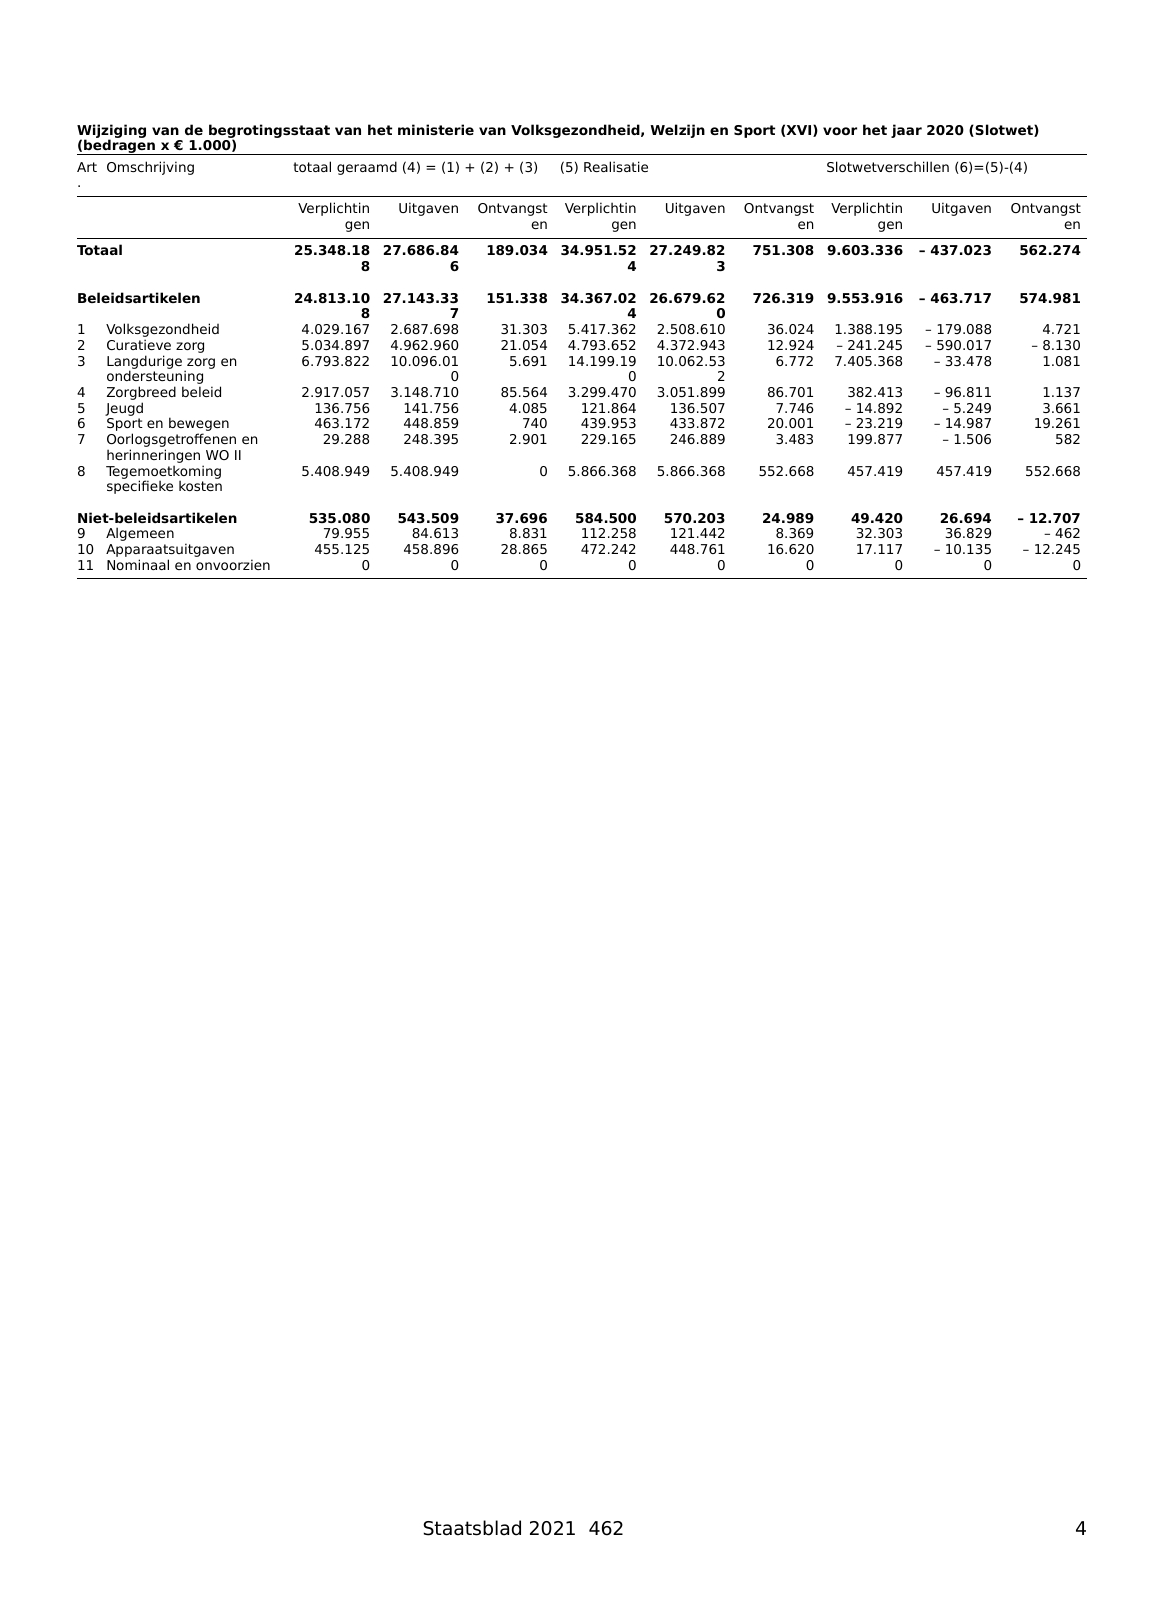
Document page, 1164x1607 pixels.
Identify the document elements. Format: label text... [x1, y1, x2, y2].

table_cell – 590.017 [909, 338, 998, 353]
table_cell 136.756 [287, 401, 376, 416]
table_cell 229.165 [554, 432, 642, 463]
table_header Wijziging van de begrotingsstaat van het ministerie van Volksgezondheid, Welzijn en Sport (XVI) voor het jaar 2020 (Slotwet) (bedragen x € 1.000) [77, 122, 1087, 154]
table_cell [554, 495, 642, 511]
table_cell 11 [77, 558, 100, 578]
table_cell 5.408.949 [376, 464, 465, 495]
table_cell 3.051.899 [643, 385, 731, 401]
table_cell 26.694 [909, 511, 998, 526]
table_cell 582 [998, 432, 1087, 463]
table_cell 6 [77, 416, 100, 432]
table_cell [376, 495, 465, 511]
table_cell 85.564 [465, 385, 553, 401]
table_cell 4 [77, 385, 100, 401]
table_cell Omschrijving [100, 155, 287, 196]
table_cell 0 [465, 464, 553, 495]
table_cell 24.813.108 [287, 290, 376, 322]
table_cell 7.405.368 [820, 353, 909, 385]
table_cell 8.369 [731, 526, 820, 542]
table_cell 37.696 [465, 511, 553, 526]
table_cell 0 [731, 558, 820, 578]
table_cell 5 [77, 401, 100, 416]
table_cell 448.761 [643, 542, 731, 558]
table_cell 584.500 [554, 511, 642, 526]
table_cell 199.877 [820, 432, 909, 463]
table_cell [77, 275, 100, 290]
table_cell 751.308 [731, 239, 820, 275]
table_cell Verplichtingen [820, 197, 909, 237]
table_cell [287, 275, 376, 290]
table_cell 726.319 [731, 290, 820, 322]
table_cell [100, 275, 287, 290]
table_cell 0 [465, 558, 553, 578]
table_cell 5.866.368 [554, 464, 642, 495]
table_cell Langdurige zorg en ondersteuning [100, 353, 287, 385]
table_cell 0 [909, 558, 998, 578]
table_cell 7.746 [731, 401, 820, 416]
table_cell Ontvangsten [998, 197, 1087, 237]
table_cell 32.303 [820, 526, 909, 542]
table_cell [554, 275, 642, 290]
table_cell 8.831 [465, 526, 553, 542]
table_cell 26.679.620 [643, 290, 731, 322]
table_cell 34.951.524 [554, 239, 642, 275]
table_cell 36.024 [731, 322, 820, 338]
table_cell 457.419 [820, 464, 909, 495]
table_cell 0 [820, 558, 909, 578]
table_cell 136.507 [643, 401, 731, 416]
table_cell – 96.811 [909, 385, 998, 401]
table_cell 4.085 [465, 401, 553, 416]
table_cell 31.303 [465, 322, 553, 338]
table_cell 0 [998, 558, 1087, 578]
table_cell 3.148.710 [376, 385, 465, 401]
table_cell 5.866.368 [643, 464, 731, 495]
table_cell 16.620 [731, 542, 820, 558]
table_cell 4.721 [998, 322, 1087, 338]
table_cell 3 [77, 353, 100, 385]
table_cell Ontvangsten [465, 197, 553, 237]
table_cell 570.203 [643, 511, 731, 526]
table_cell 248.395 [376, 432, 465, 463]
table_cell Uitgaven [643, 197, 731, 237]
table_cell 7 [77, 432, 100, 463]
table_cell 552.668 [998, 464, 1087, 495]
table_cell [77, 495, 100, 511]
table_cell Algemeen [100, 526, 287, 542]
table_cell 6.772 [731, 353, 820, 385]
table_cell – 179.088 [909, 322, 998, 338]
table_cell 3.661 [998, 401, 1087, 416]
table_cell 10 [77, 542, 100, 558]
table_cell 5.408.949 [287, 464, 376, 495]
table_cell Beleidsartikelen [77, 290, 287, 322]
table_cell Uitgaven [909, 197, 998, 237]
table_cell 543.509 [376, 511, 465, 526]
table_cell 14.199.190 [554, 353, 642, 385]
table_cell 0 [287, 558, 376, 578]
table_cell 2.901 [465, 432, 553, 463]
table_cell Verplichtingen [287, 197, 376, 237]
table_cell Curatieve zorg [100, 338, 287, 353]
table_cell – 23.219 [820, 416, 909, 432]
table_cell 12.924 [731, 338, 820, 353]
table_cell 6.793.822 [287, 353, 376, 385]
table_cell 562.274 [998, 239, 1087, 275]
table_cell [820, 495, 909, 511]
table_cell – 10.135 [909, 542, 998, 558]
table_cell [909, 495, 998, 511]
table_cell 189.034 [465, 239, 553, 275]
table_cell 1.081 [998, 353, 1087, 385]
table_cell Verplichtingen [554, 197, 642, 237]
table_cell totaal geraamd (4) = (1) + (2) + (3) [287, 155, 553, 196]
table_cell 2.508.610 [643, 322, 731, 338]
table_cell 2.687.698 [376, 322, 465, 338]
table_cell – 241.245 [820, 338, 909, 353]
table_cell [287, 495, 376, 511]
table_cell 5.417.362 [554, 322, 642, 338]
table_cell 10.096.010 [376, 353, 465, 385]
table_cell 4.029.167 [287, 322, 376, 338]
table_cell – 33.478 [909, 353, 998, 385]
table_cell 535.080 [287, 511, 376, 526]
table_cell 0 [376, 558, 465, 578]
table_cell Art. [77, 155, 100, 196]
table_cell 25.348.188 [287, 239, 376, 275]
table_cell 86.701 [731, 385, 820, 401]
table_cell 1 [77, 322, 100, 338]
table_cell 455.125 [287, 542, 376, 558]
table_cell Jeugd [100, 401, 287, 416]
table_cell – 463.717 [909, 290, 998, 322]
table_cell Oorlogsgetroffenen en herinneringen WO II [100, 432, 287, 463]
table_cell 28.865 [465, 542, 553, 558]
table_cell 246.889 [643, 432, 731, 463]
table_cell – 462 [998, 526, 1087, 542]
table_cell [100, 495, 287, 511]
table_cell 121.442 [643, 526, 731, 542]
table_cell 84.613 [376, 526, 465, 542]
table_cell Sport en bewegen [100, 416, 287, 432]
table_cell 433.872 [643, 416, 731, 432]
table_cell 2 [77, 338, 100, 353]
table_cell [376, 275, 465, 290]
table_cell 36.829 [909, 526, 998, 542]
table_cell 472.242 [554, 542, 642, 558]
table_cell [77, 197, 100, 237]
table_cell – 12.707 [998, 511, 1087, 526]
table_cell 34.367.024 [554, 290, 642, 322]
table_cell 0 [554, 558, 642, 578]
table_cell 4.793.652 [554, 338, 642, 353]
table_cell 20.001 [731, 416, 820, 432]
table_cell 3.483 [731, 432, 820, 463]
table_cell [731, 495, 820, 511]
table_cell 27.143.337 [376, 290, 465, 322]
table_cell 4.962.960 [376, 338, 465, 353]
table_cell 1.388.195 [820, 322, 909, 338]
table_cell Volksgezondheid [100, 322, 287, 338]
table_cell [909, 275, 998, 290]
table_cell Niet-beleidsartikelen [77, 511, 287, 526]
table_cell [731, 275, 820, 290]
table_cell – 437.023 [909, 239, 998, 275]
table_cell 121.864 [554, 401, 642, 416]
table_cell 5.034.897 [287, 338, 376, 353]
table_cell 463.172 [287, 416, 376, 432]
table_cell 382.413 [820, 385, 909, 401]
table_cell [820, 275, 909, 290]
table_cell 458.896 [376, 542, 465, 558]
table_cell [100, 197, 287, 237]
table_cell 9.603.336 [820, 239, 909, 275]
table_cell – 1.506 [909, 432, 998, 463]
table_cell [465, 275, 553, 290]
table_cell 8 [77, 464, 100, 495]
table_cell – 14.892 [820, 401, 909, 416]
table_cell 457.419 [909, 464, 998, 495]
table_cell [465, 495, 553, 511]
table_cell 24.989 [731, 511, 820, 526]
table_cell 3.299.470 [554, 385, 642, 401]
table_cell 448.859 [376, 416, 465, 432]
table_cell 27.686.846 [376, 239, 465, 275]
table_cell – 5.249 [909, 401, 998, 416]
table_cell 29.288 [287, 432, 376, 463]
table_cell 2.917.057 [287, 385, 376, 401]
table_cell Nominaal en onvoorzien [100, 558, 287, 578]
table_cell 5.691 [465, 353, 553, 385]
table_cell 79.955 [287, 526, 376, 542]
table_cell 141.756 [376, 401, 465, 416]
table_cell Ontvangsten [731, 197, 820, 237]
table_cell 552.668 [731, 464, 820, 495]
table_cell 17.117 [820, 542, 909, 558]
table_cell Apparaatsuitgaven [100, 542, 287, 558]
table_cell 740 [465, 416, 553, 432]
table_cell Totaal [77, 239, 287, 275]
table_cell 112.258 [554, 526, 642, 542]
table_cell – 8.130 [998, 338, 1087, 353]
table_cell Slotwetverschillen (6)=(5)-(4) [820, 155, 1087, 196]
table_cell 19.261 [998, 416, 1087, 432]
table_cell [643, 495, 731, 511]
table_cell – 14.987 [909, 416, 998, 432]
table_cell Zorgbreed beleid [100, 385, 287, 401]
table_cell (5) Realisatie [554, 155, 820, 196]
table_cell Uitgaven [376, 197, 465, 237]
table_cell 27.249.823 [643, 239, 731, 275]
table_cell 21.054 [465, 338, 553, 353]
table_cell 0 [643, 558, 731, 578]
table_cell [643, 275, 731, 290]
table_cell 439.953 [554, 416, 642, 432]
table_cell 4.372.943 [643, 338, 731, 353]
table_cell [998, 275, 1087, 290]
table_cell 574.981 [998, 290, 1087, 322]
table_cell 49.420 [820, 511, 909, 526]
table_cell 9.553.916 [820, 290, 909, 322]
table_cell 9 [77, 526, 100, 542]
table_cell – 12.245 [998, 542, 1087, 558]
table_cell 1.137 [998, 385, 1087, 401]
table_cell 151.338 [465, 290, 553, 322]
table_cell Tegemoetkoming specifieke kosten [100, 464, 287, 495]
table_cell 10.062.532 [643, 353, 731, 385]
table_cell [998, 495, 1087, 511]
